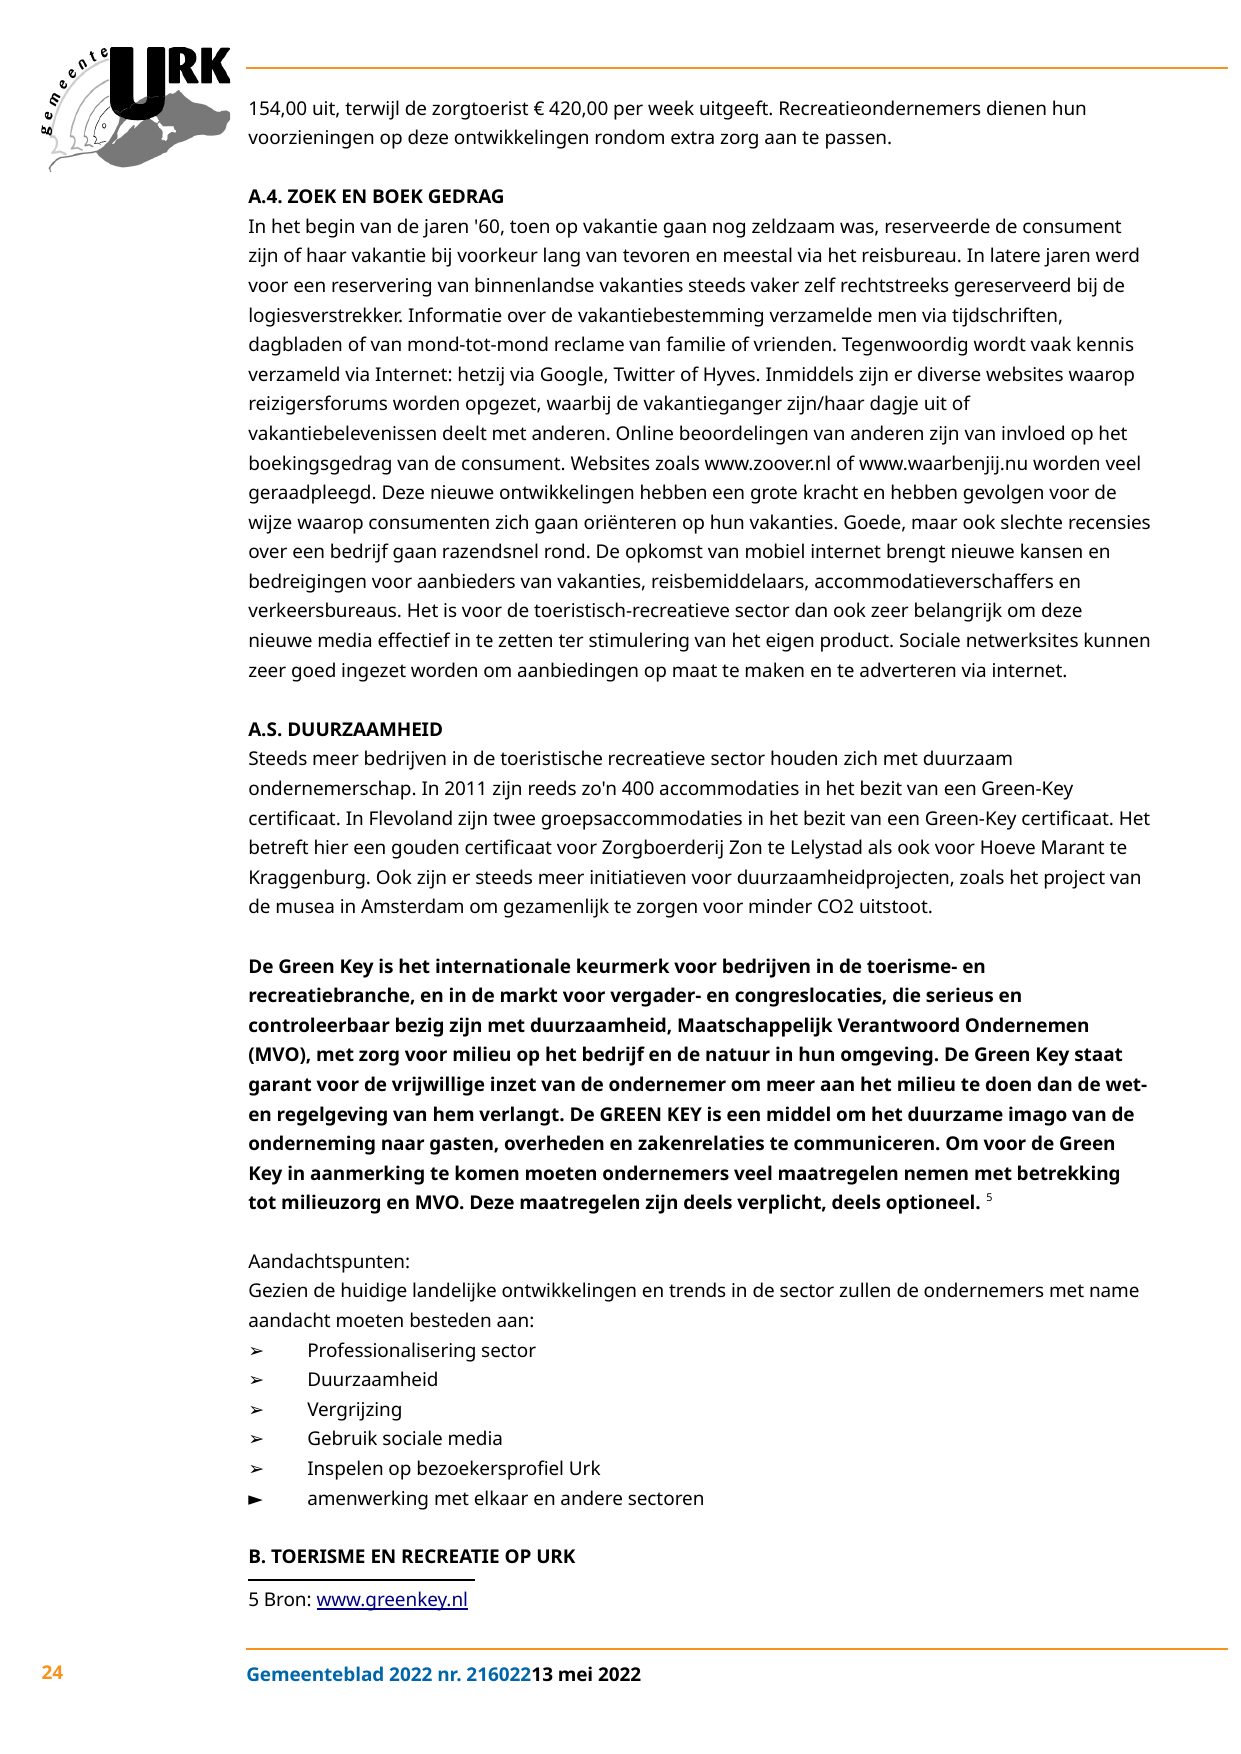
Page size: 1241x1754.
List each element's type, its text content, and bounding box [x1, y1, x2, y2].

text In het begin van de jaren '60, toen op vakantie gaan nog zeldzaam was, reserveerde de consument zijn of haar vakantie bij voorkeur lang van tevoren en meestal via het reisbureau. In latere jaren werd voor een reservering van binnenlandse vakanties steeds vaker zelf rechtstreeks gereserveerd bij de logiesverstrekker. Informatie over de vakantiebestemming verzamelde men via tijdschriften, dagbladen of van mond-tot-mond reclame van familie of vrienden. Tegenwoordig wordt vaak kennis verzameld via Internet: hetzij via Google, Twitter of Hyves. Inmiddels zijn er diverse websites waarop reizigersforums worden opgezet, waarbij de vakantieganger zijn/haar dagje uit of vakantiebelevenissen deelt met anderen. Online beoordelingen van anderen zijn van invloed op het boekingsgedrag van de consument. Websites zoals www.zoover.nl of www.waarbenjij.nu worden veel geraadpleegd. Deze nieuwe ontwikkelingen hebben een grote kracht en hebben gevolgen voor de wijze waarop consumenten zich gaan oriënteren op hun vakanties. Goede, maar ook slechte recensies over een bedrijf gaan razendsnel rond. De opkomst van mobiel internet brengt nieuwe kansen en bedreigingen voor aanbieders van vakanties, reisbemiddelaars, accommodatieverschaffers en verkeersbureaus. Het is voor de toeristisch-recreatieve sector dan ook zeer belangrijk om deze nieuwe media effectief in te zetten ter stimulering van het eigen product. Sociale netwerksites kunnen zeer goed ingezet worden om aanbiedingen op maat te maken en te adverteren via internet. [248, 213, 1152, 683]
text A.4. ZOEK EN BOEK GEDRAG [248, 183, 1152, 209]
table_header De Green Key is het internationale keurmerk voor bedrijven in de toerisme- en recreatiebranche, en in de markt voor vergader- en congreslocaties, die serieus en controleerbaar bezig zijn met duurzaamheid, Maatschappelijk Verantwoord Ondernemen (MVO), met zorg voor milieu op het bedrijf en de natuur in hun omgeving. De Green Key staat garant voor de vrijwillige inzet van de ondernemer om meer aan het milieu te doen dan de wet- en regelgeving van hem verlangt. De GREEN KEY is een middel om het duurzame imago van de onderneming naar gasten, overheden en zakenrelaties te communiceren. Om voor de Green Key in aanmerking te komen moeten ondernemers veel maatregelen nemen met betrekking tot milieuzorg en MVO. Deze maatregelen zijn deels verplicht, deels optioneel. [248, 953, 1152, 1215]
picture [41, 47, 231, 172]
text B. TOERISME EN RECREATIE OP URK [248, 1543, 1152, 1569]
text A.S. DUURZAAMHEID [248, 716, 1152, 742]
text Steeds meer bedrijven in de toeristische recreatieve sector houden zich met duurzaam ondernemerschap. In 2011 zijn reeds zo'n 400 accommodaties in het bezit van een Green-Key certificaat. In Flevoland zijn twee groepsaccommodaties in het bezit van een Green-Key certificaat. Het betreft hier een gouden certificaat voor Zorgboerderij Zon te Lelystad als ook voor Hoeve Marant te Kraggenburg. Ook zijn er steeds meer initiatieven voor duurzaamheidprojecten, zoals het project van de musea in Amsterdam om gezamenlijk te zorgen voor minder CO2 uitstoot. [248, 746, 1152, 919]
text 154,00 uit, terwijl de zorgtoerist € 420,00 per week uitgeeft. Recreatieondernemers dienen hun voorzieningen op deze ontwikkelingen rondom extra zorg aan te passen. [248, 95, 1152, 150]
table_header Aandachtspunten: Gezien de huidige landelijke ontwikkelingen en trends in de sector zullen de ondernemers met name aandacht moeten besteden aan: Professionalisering sector Duurzaamheid Vergrijzing Gebruik sociale media Inspelen op bezoekersprofiel Urk amenwerking met elkaar en andere sectoren [248, 1248, 1152, 1511]
